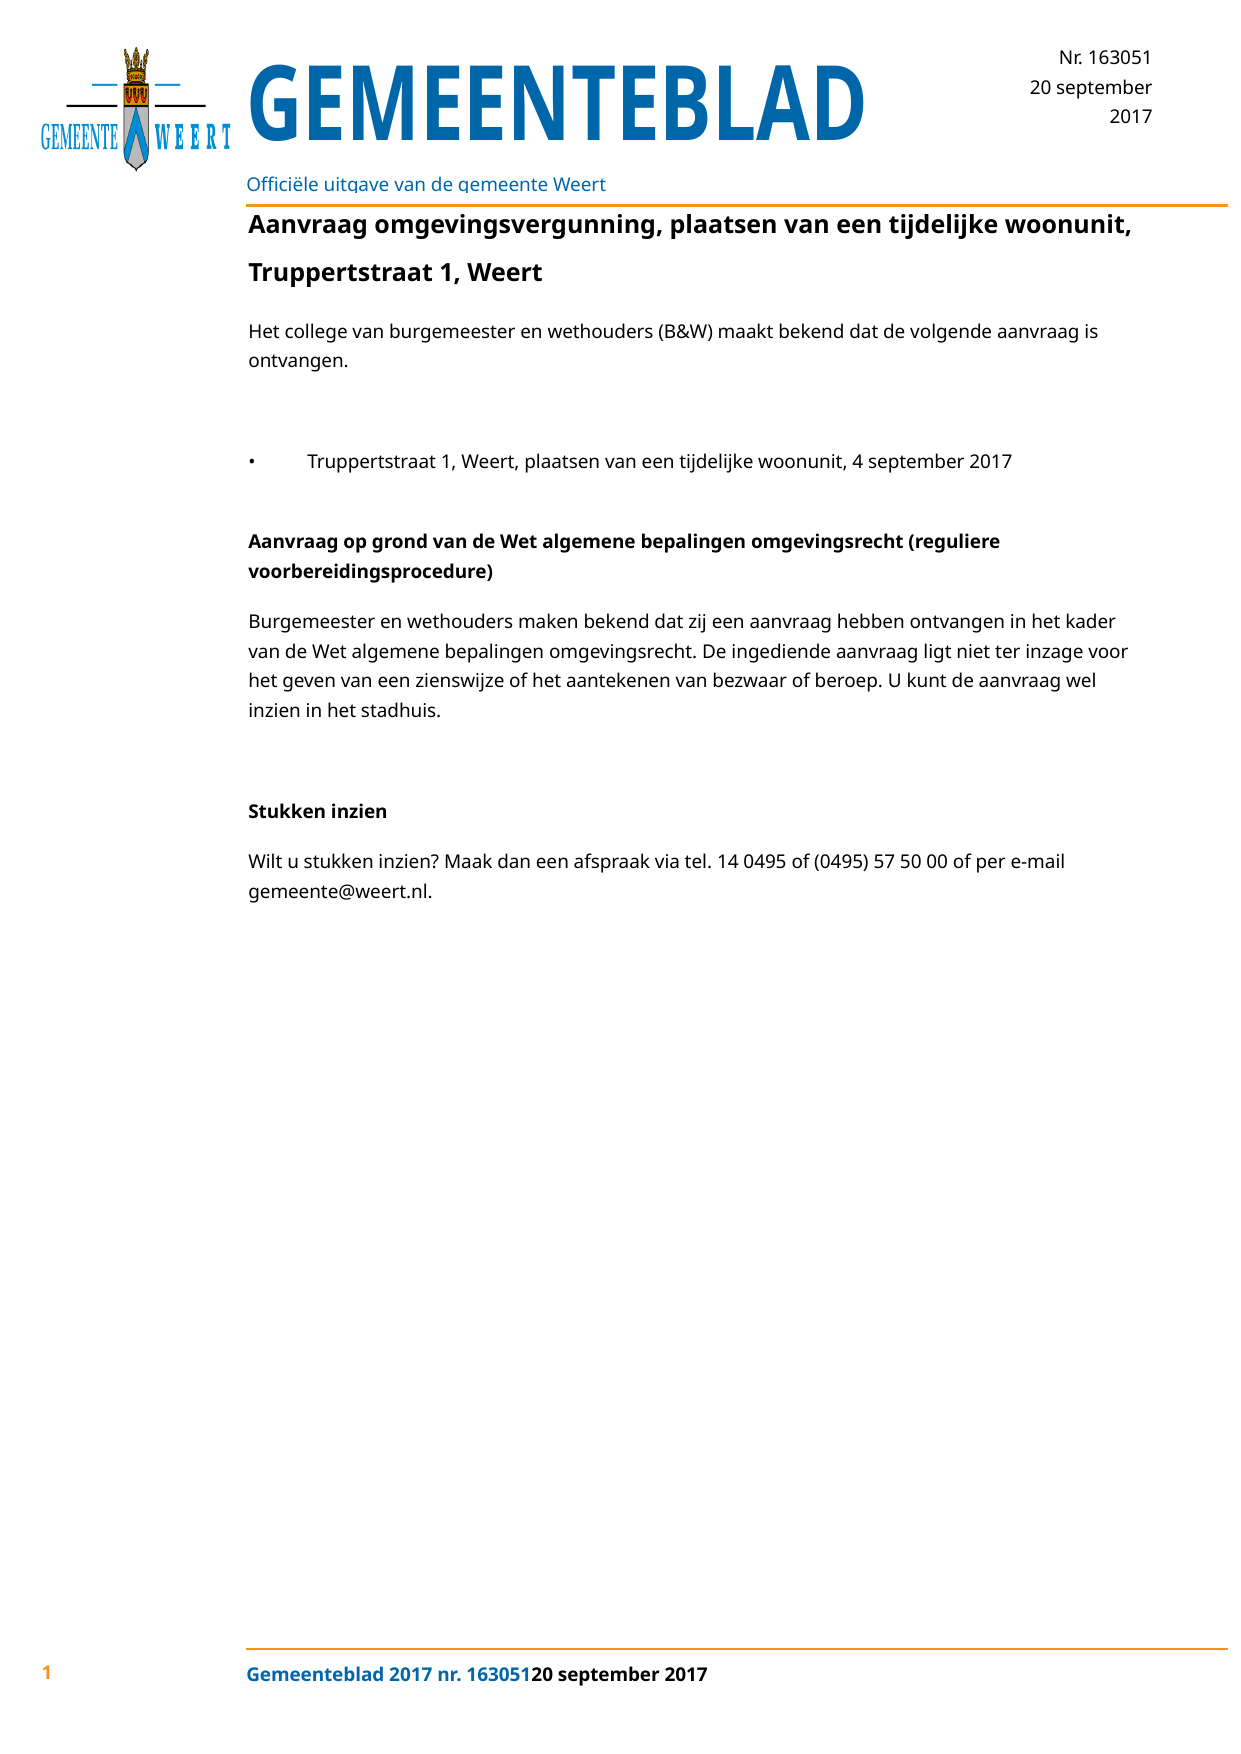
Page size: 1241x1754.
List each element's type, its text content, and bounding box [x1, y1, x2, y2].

text Aanvraag op grond van de Wet algemene bepalingen omgevingsrecht (reguliere voorbereidingsprocedure) [248, 528, 1152, 584]
text Het college van burgemeester en wethouders (B&W) maakt bekend dat de volgende aanvraag is ontvangen. [248, 318, 1152, 373]
text Burgemeester en wethouders maken bekend dat zij een aanvraag hebben ontvangen in het kader van de Wet algemene bepalingen omgevingsrecht. De ingediende aanvraag ligt niet ter inzage voor het geven van een zienswijze of het aantekenen van bezwaar of beroep. U kunt de aanvraag wel inzien in het stadhuis. [248, 608, 1152, 723]
text Aanvraag omgevingsvergunning, plaatsen van een tijdelijke woonunit, Truppertstraat 1, Weert [248, 207, 1152, 288]
text Stukken inzien [248, 798, 1152, 824]
picture [41, 47, 231, 172]
text Wilt u stukken inzien? Maak dan een afspraak via tel. 14 0495 of (0495) 57 50 00 of per e-mail gemeente@weert.nl. [248, 848, 1152, 904]
list Truppertstraat 1, Weert, plaatsen van een tijdelijke woonunit, 4 september 2017 [248, 448, 1152, 474]
